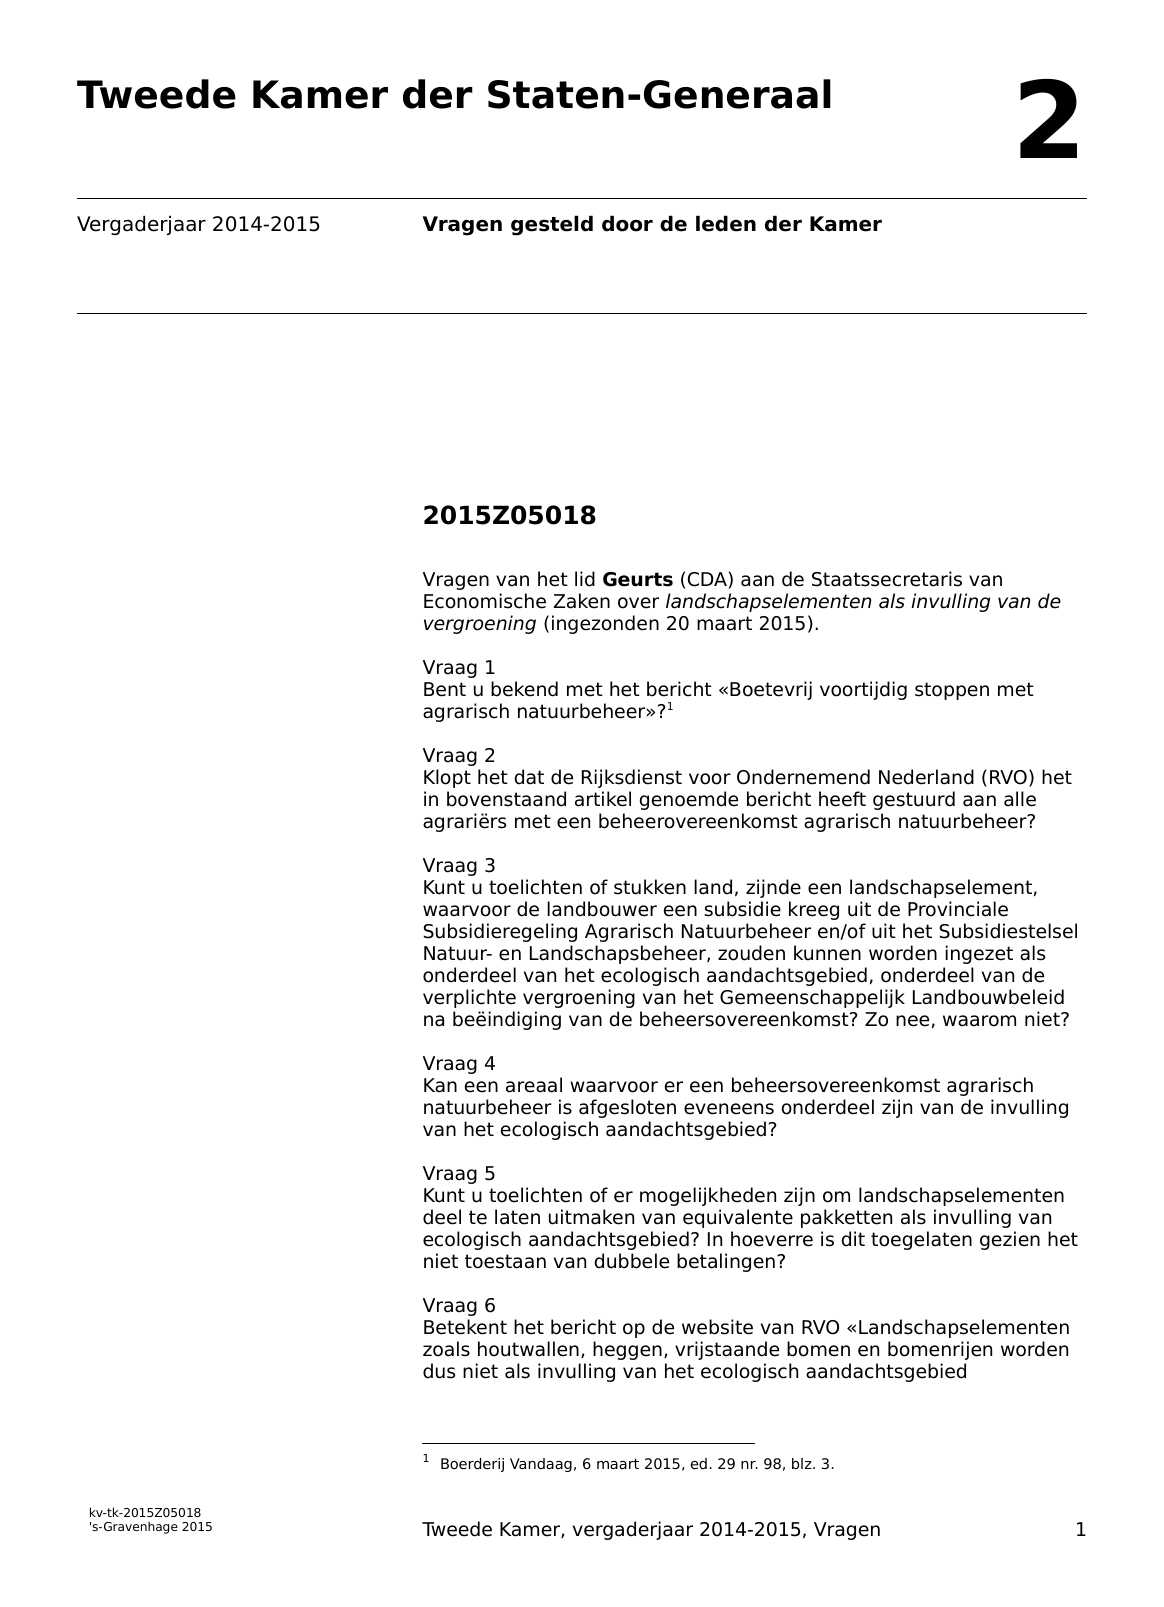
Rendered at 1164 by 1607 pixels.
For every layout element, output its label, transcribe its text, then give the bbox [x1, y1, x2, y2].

text Vraag 2 [422, 745, 1087, 767]
text Kunt u toelichten of er mogelijkheden zijn om landschapselementen deel te laten uitmaken van equivalente pakketten als invulling van ecologisch aandachtsgebied? In hoeverre is dit toegelaten gezien het niet toestaan van dubbele betalingen? [422, 1185, 1087, 1273]
text Betekent het bericht op de website van RVO «Landschapselementen zoals houtwallen, heggen, vrijstaande bomen en bomenrijen worden dus niet als invulling van het ecologisch aandachtsgebied [422, 1317, 1087, 1383]
text Vraag 4 [422, 1053, 1087, 1075]
table_header 2 [886, 59, 1087, 198]
text Vragen van het lid Geurts (CDA) aan de Staatssecretaris van Economische Zaken over landschapselementen als invulling van de vergroening (ingezonden 20 maart 2015). [422, 569, 1087, 635]
text 's-Gravenhage 2015 [88, 1520, 323, 1534]
text Klopt het dat de Rijksdienst voor Ondernemend Nederland (RVO) het in bovenstaand artikel genoemde bericht heeft gestuurd aan alle agrariërs met een beheerovereenkomst agrarisch natuurbeheer? [422, 767, 1087, 833]
text Boerderij Vandaag, 6 maart 2015, ed. 29 nr. 98, blz. 3. [422, 1452, 1087, 1474]
table_header Tweede Kamer der Staten-Generaal [77, 59, 886, 198]
text Kan een areaal waarvoor er een beheersovereenkomst agrarisch natuurbeheer is afgesloten eveneens onderdeel zijn van de invulling van het ecologisch aandachtsgebied? [422, 1075, 1087, 1141]
text Vraag 5 [422, 1163, 1087, 1185]
text kv-tk-2015Z05018 [88, 1506, 323, 1520]
text Bent u bekend met het bericht «Boetevrij voortijdig stoppen met agrarisch natuurbeheer»? [422, 679, 1087, 723]
text Kunt u toelichten of stukken land, zijnde een landschapselement, waarvoor de landbouwer een subsidie kreeg uit de Provinciale Subsidieregeling Agrarisch Natuurbeheer en/of uit het Subsidiestelsel Natuur- en Landschapsbeheer, zouden kunnen worden ingezet als onderdeel van het ecologisch aandachtsgebied, onderdeel van de verplichte vergroening van het Gemeenschappelijk Landbouwbeleid na beëindiging van de beheersovereenkomst? Zo nee, waarom niet? [422, 877, 1087, 1031]
text Vraag 6 [422, 1295, 1087, 1317]
text 2015Z05018 [422, 501, 1087, 531]
table_cell Vragen gesteld door de leden der Kamer [422, 199, 1087, 313]
table_cell Vergaderjaar 2014-2015 [77, 199, 422, 313]
text Vraag 3 [422, 855, 1087, 877]
text Vraag 1 [422, 657, 1087, 679]
